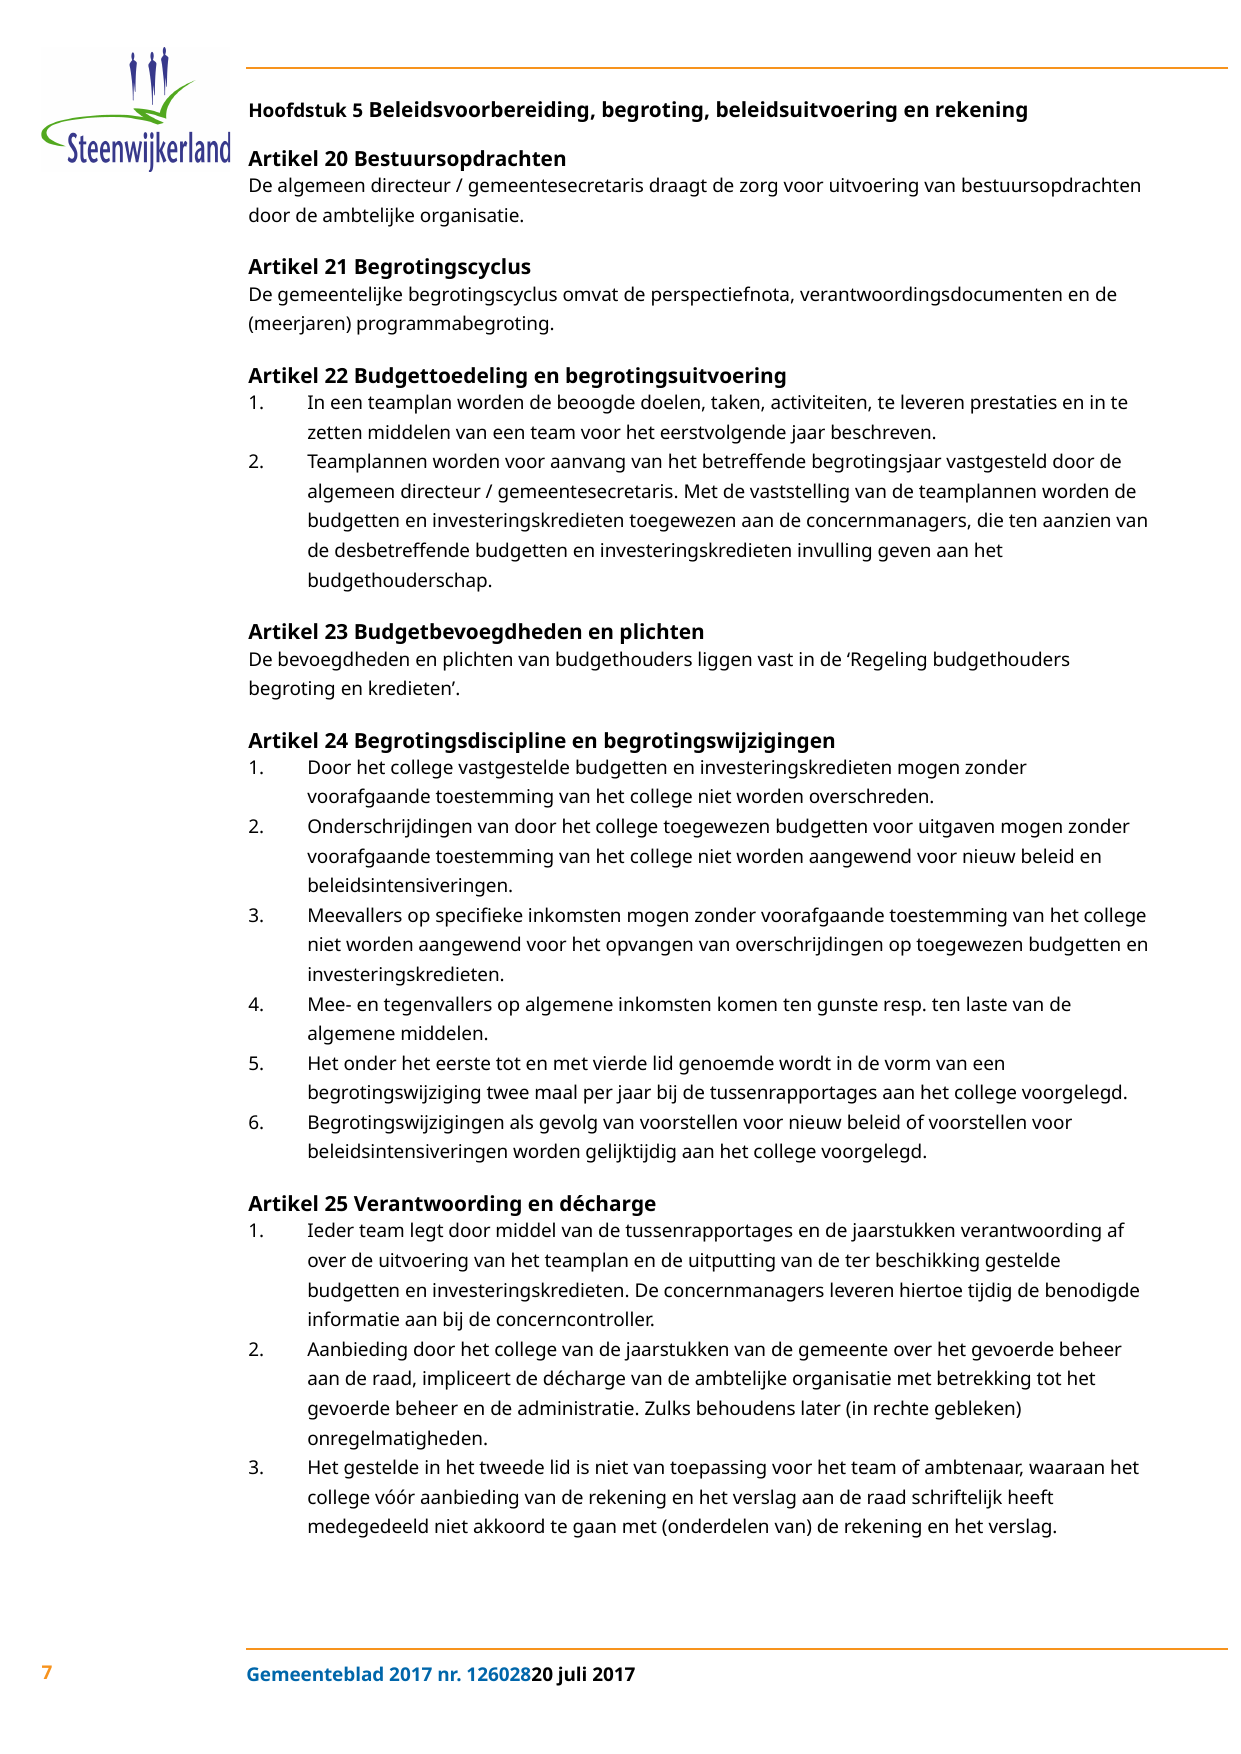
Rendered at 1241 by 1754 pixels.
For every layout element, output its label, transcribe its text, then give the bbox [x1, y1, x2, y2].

list Ieder team legt door middel van de tussenrapportages en de jaarstukken verantwoording af over de uitvoering van het teamplan en de uitputting van de ter beschikking gestelde budgetten en investeringskredieten. De concernmanagers leveren hiertoe tijdig de benodigde informatie aan bij de concerncontroller. [248, 1218, 1152, 1332]
list Mee- en tegenvallers op algemene inkomsten komen ten gunste resp. ten laste van de algemene middelen. [248, 991, 1152, 1046]
list In een teamplan worden de beoogde doelen, taken, activiteiten, te leveren prestaties en in te zetten middelen van een team voor het eerstvolgende jaar beschreven. [248, 389, 1152, 445]
list Meevallers op specifieke inkomsten mogen zonder voorafgaande toestemming van het college niet worden aangewend voor het opvangen van overschrijdingen op toegewezen budgetten en investeringskredieten. [248, 902, 1152, 987]
text Artikel 25 Verantwoording en décharge [248, 1189, 1152, 1218]
text Artikel 21 Begrotingscyclus [248, 252, 1152, 281]
list Aanbieding door het college van de jaarstukken van de gemeente over het gevoerde beheer aan de raad, impliceert de décharge van de ambtelijke organisatie met betrekking tot het gevoerde beheer en de administratie. Zulks behoudens later (in rechte gebleken) onregelmatigheden. [248, 1336, 1152, 1450]
picture [41, 47, 231, 172]
text Artikel 22 Budgettoedeling en begrotingsuitvoering [248, 361, 1152, 389]
text Artikel 24 Begrotingsdiscipline en begrotingswijzigingen [248, 726, 1152, 754]
list Teamplannen worden voor aanvang van het betreffende begrotingsjaar vastgesteld door de algemeen directeur / gemeentesecretaris. Met de vaststelling van de teamplannen worden de budgetten en investeringskredieten toegewezen aan de concernmanagers, die ten aanzien van de desbetreffende budgetten en investeringskredieten invulling geven aan het budgethouderschap. [248, 448, 1152, 593]
text De gemeentelijke begrotingscyclus omvat de perspectiefnota, verantwoordingsdocumenten en de (meerjaren) programmabegroting. [248, 281, 1152, 336]
text De algemeen directeur / gemeentesecretaris draagt de zorg voor uitvoering van bestuursopdrachten door de ambtelijke organisatie. [248, 172, 1152, 228]
list Door het college vastgestelde budgetten en investeringskredieten mogen zonder voorafgaande toestemming van het college niet worden overschreden. [248, 754, 1152, 809]
text Artikel 23 Budgetbevoegdheden en plichten [248, 617, 1152, 646]
text Hoofdstuk 5 Beleidsvoorbereiding, begroting, beleidsuitvoering en rekening [248, 95, 1152, 123]
text Artikel 20 Bestuursopdrachten [248, 144, 1152, 172]
text De bevoegdheden en plichten van budgethouders liggen vast in de ‘Regeling budgethouders begroting en kredieten’. [248, 646, 1152, 701]
list Onderschrijdingen van door het college toegewezen budgetten voor uitgaven mogen zonder voorafgaande toestemming van het college niet worden aangewend voor nieuw beleid en beleidsintensiveringen. [248, 813, 1152, 898]
list Begrotingswijzigingen als gevolg van voorstellen voor nieuw beleid of voorstellen voor beleidsintensiveringen worden gelijktijdig aan het college voorgelegd. [248, 1109, 1152, 1164]
list Het gestelde in het tweede lid is niet van toepassing voor het team of ambtenaar, waaraan het college vóór aanbieding van de rekening en het verslag aan de raad schriftelijk heeft medegedeeld niet akkoord te gaan met (onderdelen van) de rekening en het verslag. [248, 1454, 1152, 1539]
list Het onder het eerste tot en met vierde lid genoemde wordt in de vorm van een begrotingswijziging twee maal per jaar bij de tussenrapportages aan het college voorgelegd. [248, 1050, 1152, 1105]
